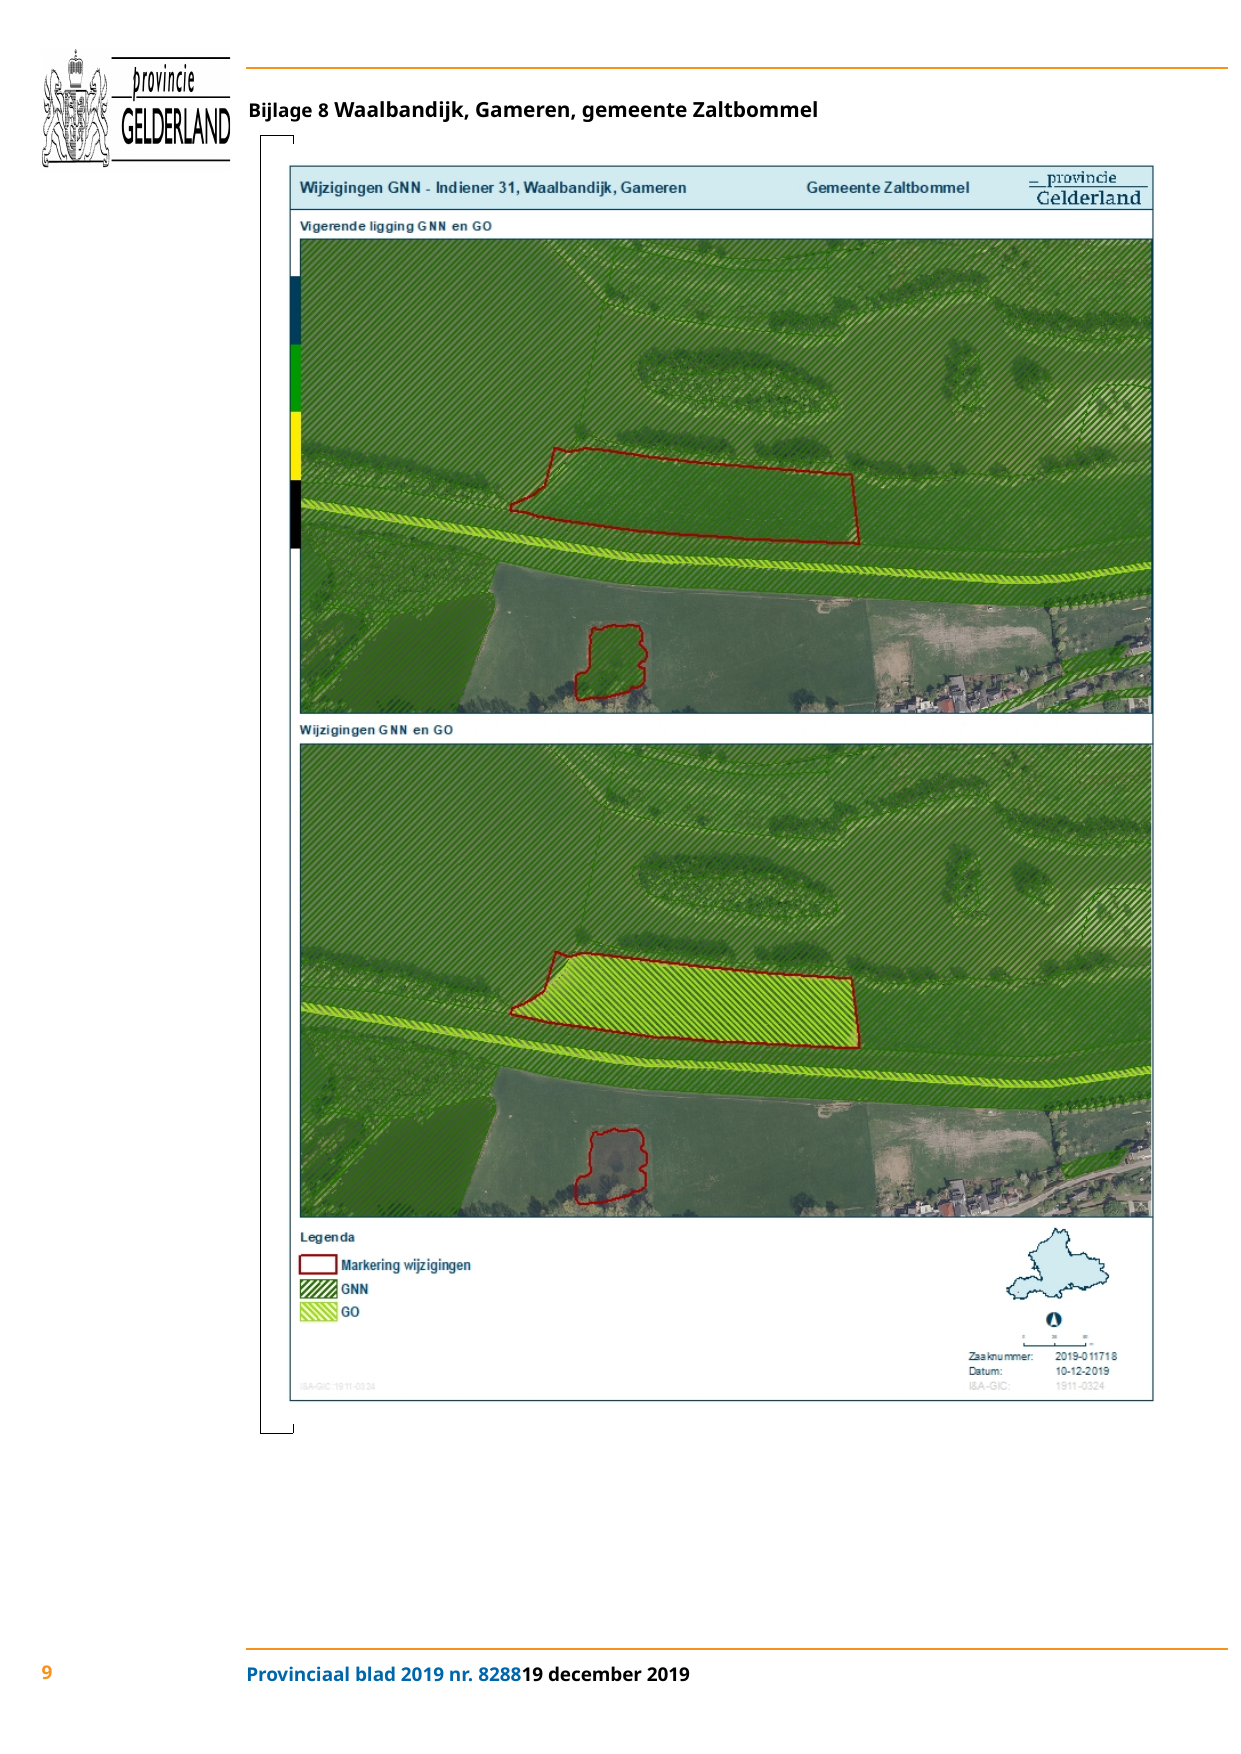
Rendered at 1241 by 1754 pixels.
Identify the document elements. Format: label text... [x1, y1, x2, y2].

text Bijlage 8 Waalbandijk, Gameren, gemeente Zaltbommel [248, 95, 1152, 123]
picture [268, 144, 1173, 1424]
picture [41, 47, 231, 172]
